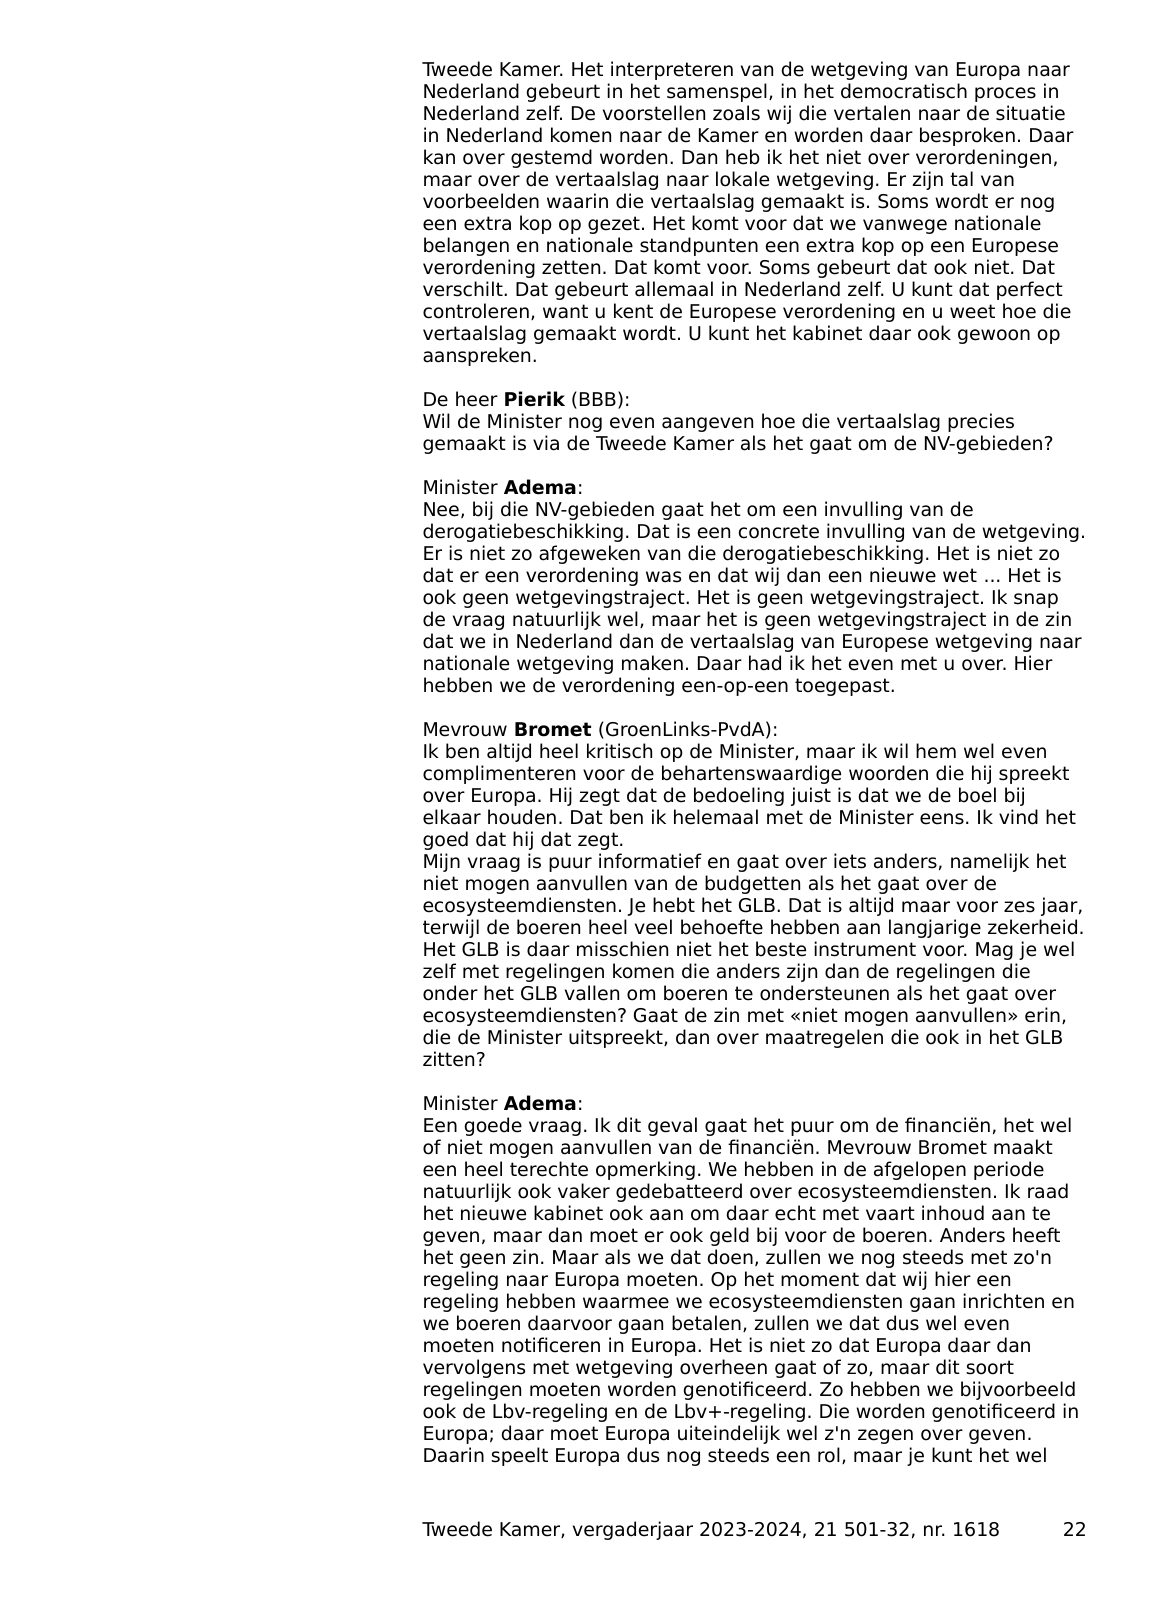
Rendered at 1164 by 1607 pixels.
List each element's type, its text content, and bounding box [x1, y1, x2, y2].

text De heer Pierik (BBB): [422, 389, 1087, 411]
text Mevrouw Bromet (GroenLinks-PvdA): [422, 719, 1087, 741]
text Ik ben altijd heel kritisch op de Minister, maar ik wil hem wel even complimenteren voor de behartenswaardige woorden die hij spreekt over Europa. Hij zegt dat de bedoeling juist is dat we de boel bij elkaar houden. Dat ben ik helemaal met de Minister eens. Ik vind het goed dat hij dat zegt. [422, 741, 1087, 851]
text Tweede Kamer. Het interpreteren van de wetgeving van Europa naar Nederland gebeurt in het samenspel, in het democratisch proces in Nederland zelf. De voorstellen zoals wij die vertalen naar de situatie in Nederland komen naar de Kamer en worden daar besproken. Daar kan over gestemd worden. Dan heb ik het niet over verordeningen, maar over de vertaalslag naar lokale wetgeving. Er zijn tal van voorbeelden waarin die vertaalslag gemaakt is. Soms wordt er nog een extra kop op gezet. Het komt voor dat we vanwege nationale belangen en nationale standpunten een extra kop op een Europese verordening zetten. Dat komt voor. Soms gebeurt dat ook niet. Dat verschilt. Dat gebeurt allemaal in Nederland zelf. U kunt dat perfect controleren, want u kent de Europese verordening en u weet hoe die vertaalslag gemaakt wordt. U kunt het kabinet daar ook gewoon op aanspreken. [422, 59, 1087, 367]
text Wil de Minister nog even aangeven hoe die vertaalslag precies gemaakt is via de Tweede Kamer als het gaat om de NV-gebieden? [422, 411, 1087, 455]
text Een goede vraag. Ik dit geval gaat het puur om de financiën, het wel of niet mogen aanvullen van de financiën. Mevrouw Bromet maakt een heel terechte opmerking. We hebben in de afgelopen periode natuurlijk ook vaker gedebatteerd over ecosysteemdiensten. Ik raad het nieuwe kabinet ook aan om daar echt met vaart inhoud aan te geven, maar dan moet er ook geld bij voor de boeren. Anders heeft het geen zin. Maar als we dat doen, zullen we nog steeds met zo'n regeling naar Europa moeten. Op het moment dat wij hier een regeling hebben waarmee we ecosysteemdiensten gaan inrichten en we boeren daarvoor gaan betalen, zullen we dat dus wel even moeten notificeren in Europa. Het is niet zo dat Europa daar dan vervolgens met wetgeving overheen gaat of zo, maar dit soort regelingen moeten worden genotificeerd. Zo hebben we bijvoorbeeld ook de Lbv-regeling en de Lbv+-regeling. Die worden genotificeerd in Europa; daar moet Europa uiteindelijk wel z'n zegen over geven. Daarin speelt Europa dus nog steeds een rol, maar je kunt het wel [422, 1115, 1087, 1467]
text Minister Adema: [422, 477, 1087, 499]
text Minister Adema: [422, 1093, 1087, 1115]
text Nee, bij die NV-gebieden gaat het om een invulling van de derogatiebeschikking. Dat is een concrete invulling van de wetgeving. Er is niet zo afgeweken van die derogatiebeschikking. Het is niet zo dat er een verordening was en dat wij dan een nieuwe wet ... Het is ook geen wetgevingstraject. Het is geen wetgevingstraject. Ik snap de vraag natuurlijk wel, maar het is geen wetgevingstraject in de zin dat we in Nederland dan de vertaalslag van Europese wetgeving naar nationale wetgeving maken. Daar had ik het even met u over. Hier hebben we de verordening een-op-een toegepast. [422, 499, 1087, 697]
text Mijn vraag is puur informatief en gaat over iets anders, namelijk het niet mogen aanvullen van de budgetten als het gaat over de ecosysteemdiensten. Je hebt het GLB. Dat is altijd maar voor zes jaar, terwijl de boeren heel veel behoefte hebben aan langjarige zekerheid. Het GLB is daar misschien niet het beste instrument voor. Mag je wel zelf met regelingen komen die anders zijn dan de regelingen die onder het GLB vallen om boeren te ondersteunen als het gaat over ecosysteemdiensten? Gaat de zin met «niet mogen aanvullen» erin, die de Minister uitspreekt, dan over maatregelen die ook in het GLB zitten? [422, 851, 1087, 1071]
